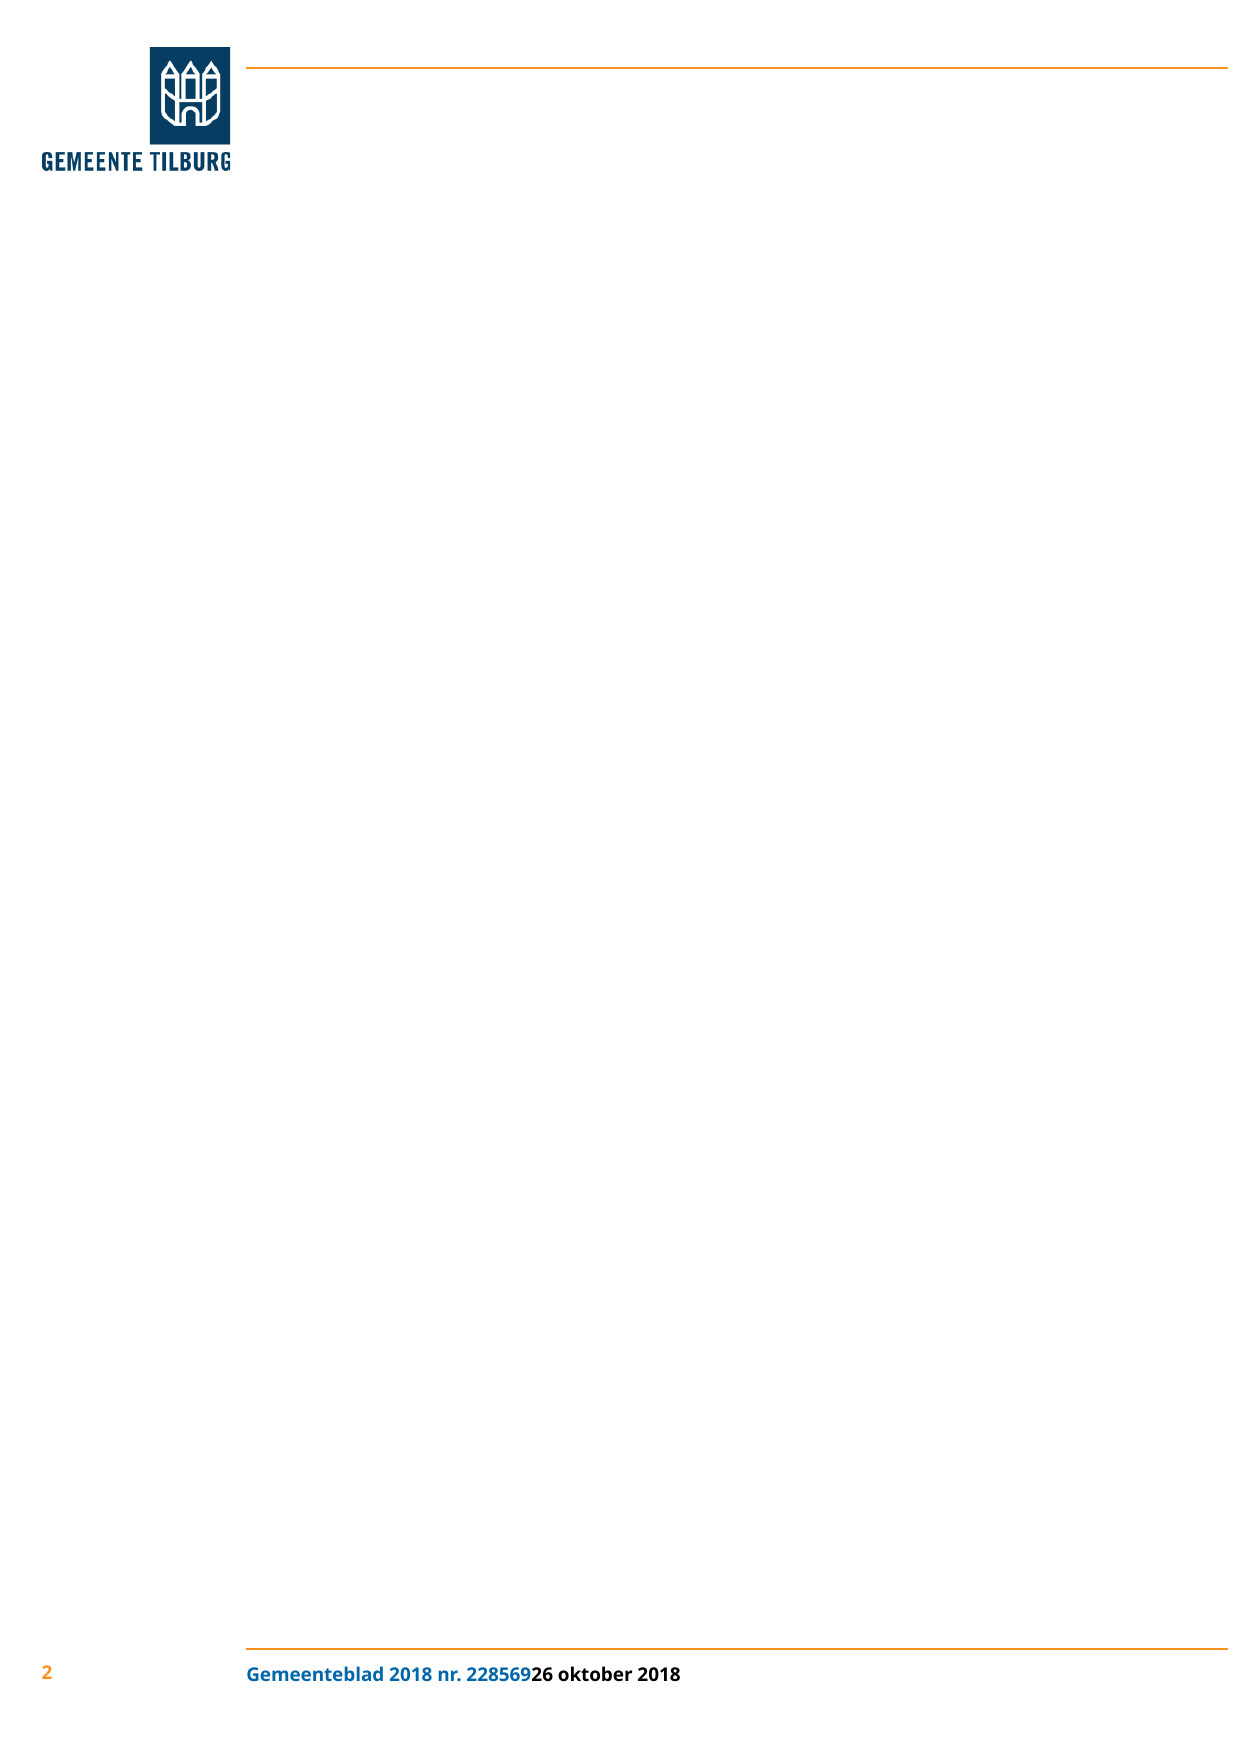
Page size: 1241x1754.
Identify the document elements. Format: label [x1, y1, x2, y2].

picture [41, 47, 231, 172]
